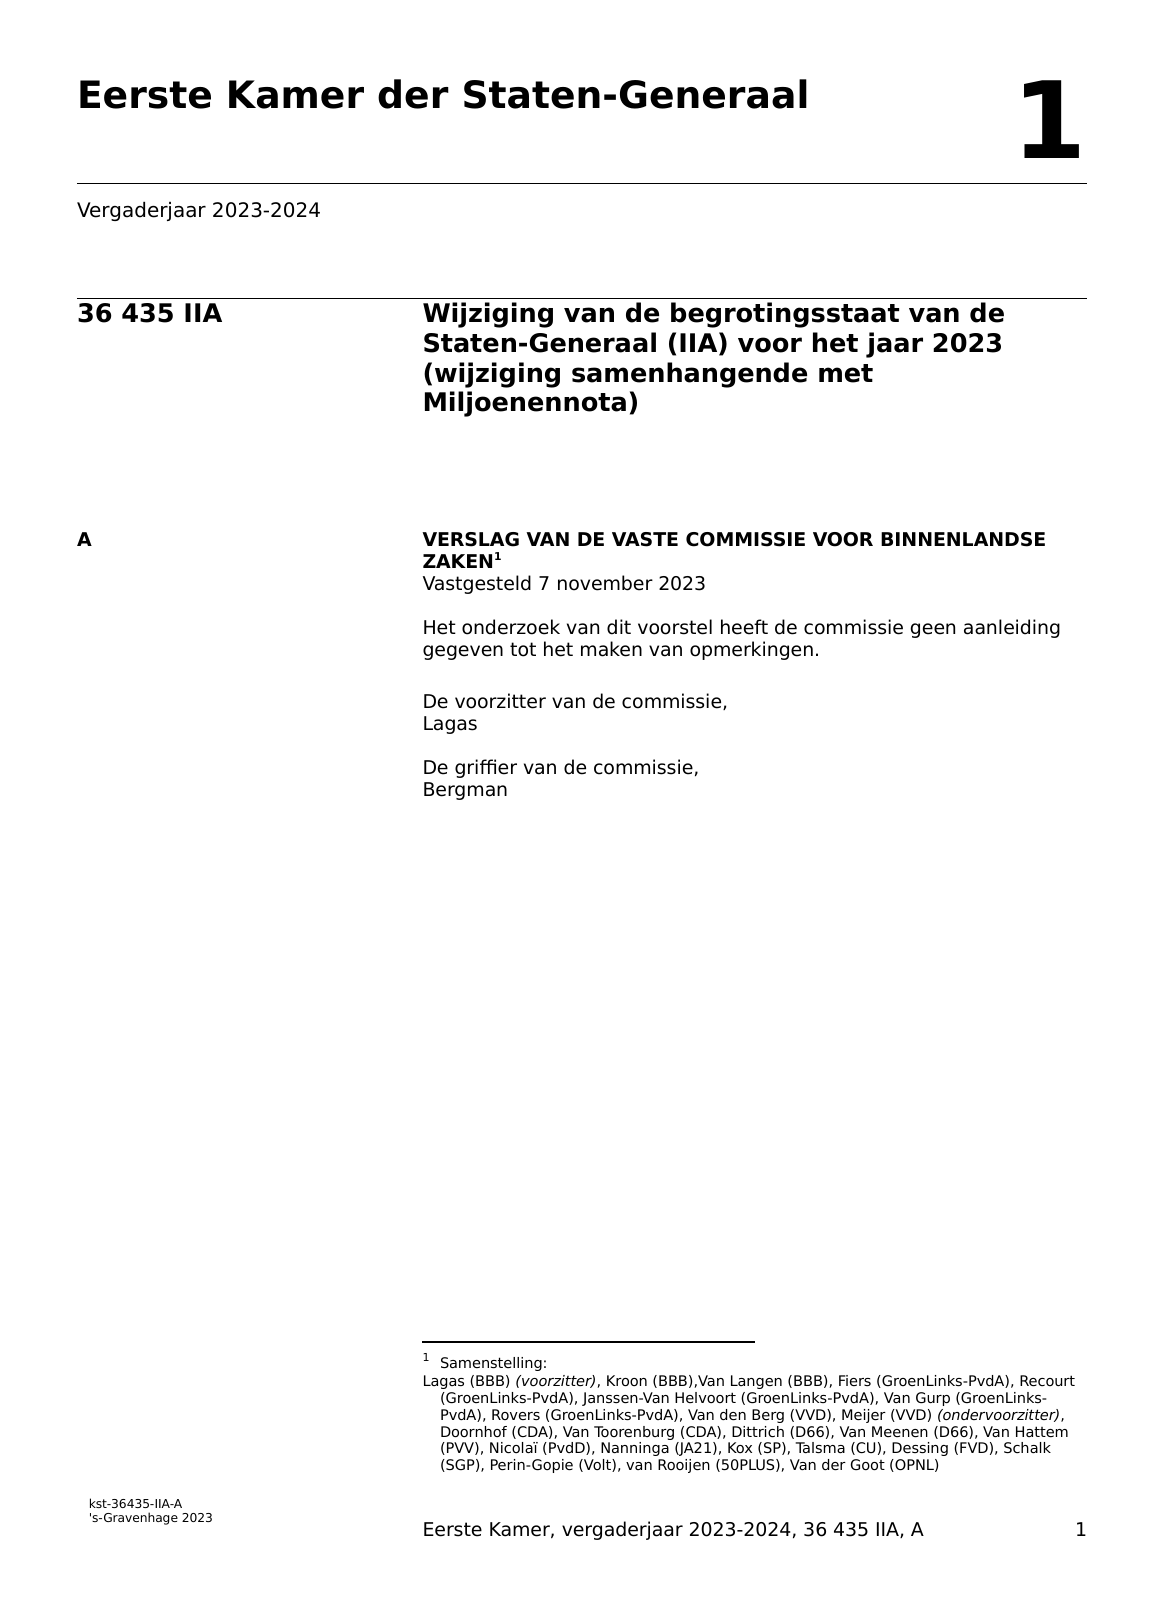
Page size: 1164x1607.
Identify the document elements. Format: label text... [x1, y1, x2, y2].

subtitle 36 435 IIA Wijziging van de begrotingsstaat van de Staten-Generaal (IIA) voor het jaar 2023 (wijziging samenhangende met Miljoenennota) [77, 299, 1087, 418]
table_header Eerste Kamer der Staten-Generaal [77, 59, 886, 183]
text Samenstelling: [422, 1351, 1087, 1373]
subtitle A VERSLAG VAN DE VASTE COMMISSIE VOOR BINNENLANDSE ZAKEN [77, 529, 1087, 573]
text Lagas (BBB) (voorzitter), Kroon (BBB),Van Langen (BBB), Fiers (GroenLinks-PvdA), Recourt (GroenLinks-PvdA), Janssen-Van Helvoort (GroenLinks-PvdA), Van Gurp (GroenLinks-PvdA), Rovers (GroenLinks-PvdA), Van den Berg (VVD), Meijer (VVD) (ondervoorzitter), Doornhof (CDA), Van Toorenburg (CDA), Dittrich (D66), Van Meenen (D66), Van Hattem (PVV), Nicolaï (PvdD), Nanninga (JA21), Kox (SP), Talsma (CU), Dessing (FVD), Schalk (SGP), Perin-Gopie (Volt), van Rooijen (50PLUS), Van der Goot (OPNL) [422, 1373, 1087, 1474]
text kst-36435-IIA-A [88, 1497, 323, 1511]
text Het onderzoek van dit voorstel heeft de commissie geen aanleiding gegeven tot het maken van opmerkingen. [422, 617, 1087, 661]
table_header 1 [886, 59, 1087, 183]
text 's-Gravenhage 2023 [88, 1511, 323, 1525]
text Vastgesteld 7 november 2023 [422, 573, 1087, 595]
table_cell Vergaderjaar 2023-2024 [77, 184, 1087, 298]
text De voorzitter van de commissie, Lagas [422, 691, 1087, 735]
text De griffier van de commissie, Bergman [422, 757, 1087, 801]
